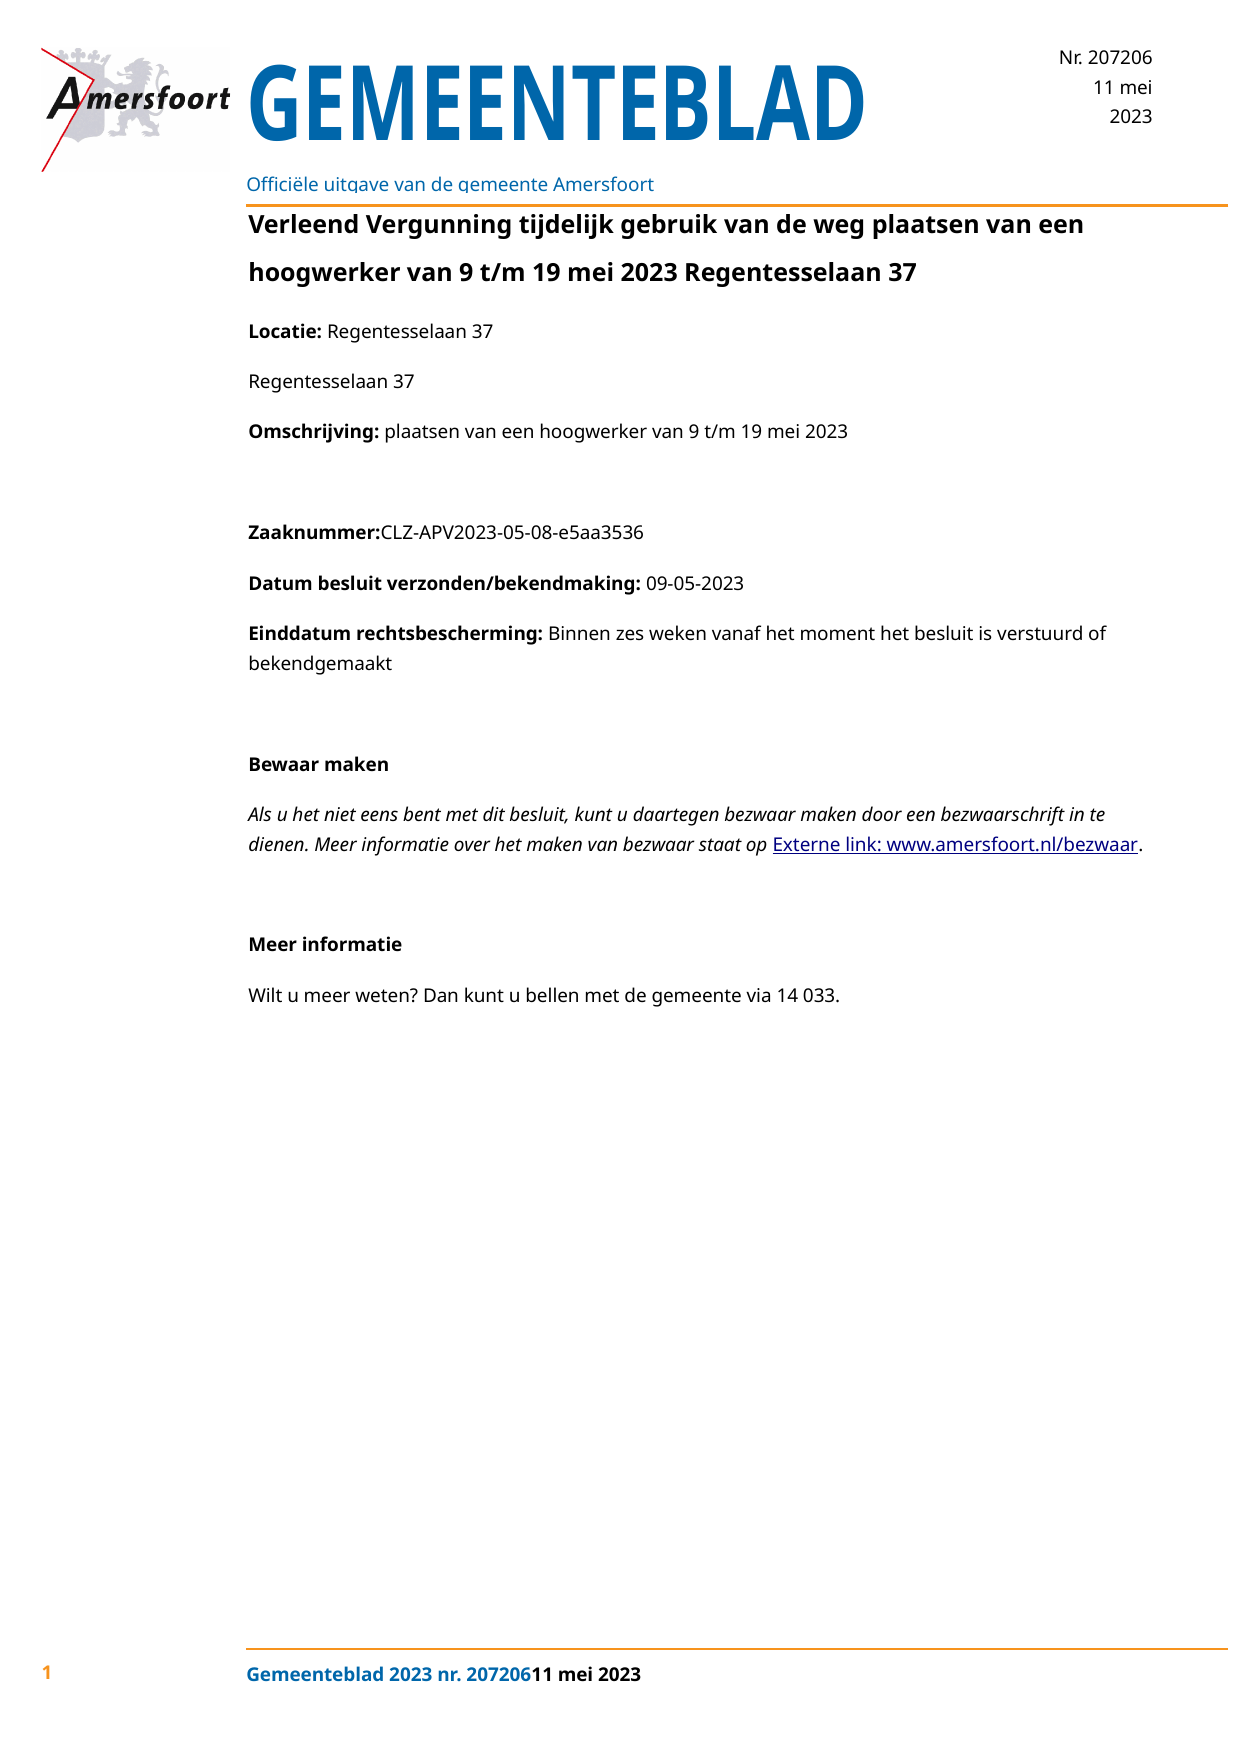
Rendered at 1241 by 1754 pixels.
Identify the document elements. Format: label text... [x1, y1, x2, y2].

text Bewaar maken [248, 751, 1152, 777]
text Wilt u meer weten? Dan kunt u bellen met de gemeente via 14 033. [248, 982, 1152, 1008]
text Zaaknummer:CLZ-APV2023-05-08-e5aa3536 [248, 519, 1152, 545]
text Regentesselaan 37 [248, 368, 1152, 394]
text Verleend Vergunning tijdelijk gebruik van de weg plaatsen van een hoogwerker van 9 t/m 19 mei 2023 Regentesselaan 37 [248, 207, 1152, 288]
text Meer informatie [248, 932, 1152, 957]
text Einddatum rechtsbescherming: Binnen zes weken vanaf het moment het besluit is verstuurd of bekendgemaakt [248, 620, 1152, 676]
text Omschrijving: plaatsen van een hoogwerker van 9 t/m 19 mei 2023 [248, 419, 1152, 444]
picture [41, 47, 231, 172]
text Locatie: Regentesselaan 37 [248, 318, 1152, 344]
text Als u het niet eens bent met dit besluit, kunt u daartegen bezwaar maken door een bezwaarschrift in te dienen. Meer informatie over het maken van bezwaar staat op Externe link: www.amersfoort.nl/bezwaar. [248, 801, 1152, 857]
text Datum besluit verzonden/bekendmaking: 09-05-2023 [248, 570, 1152, 596]
